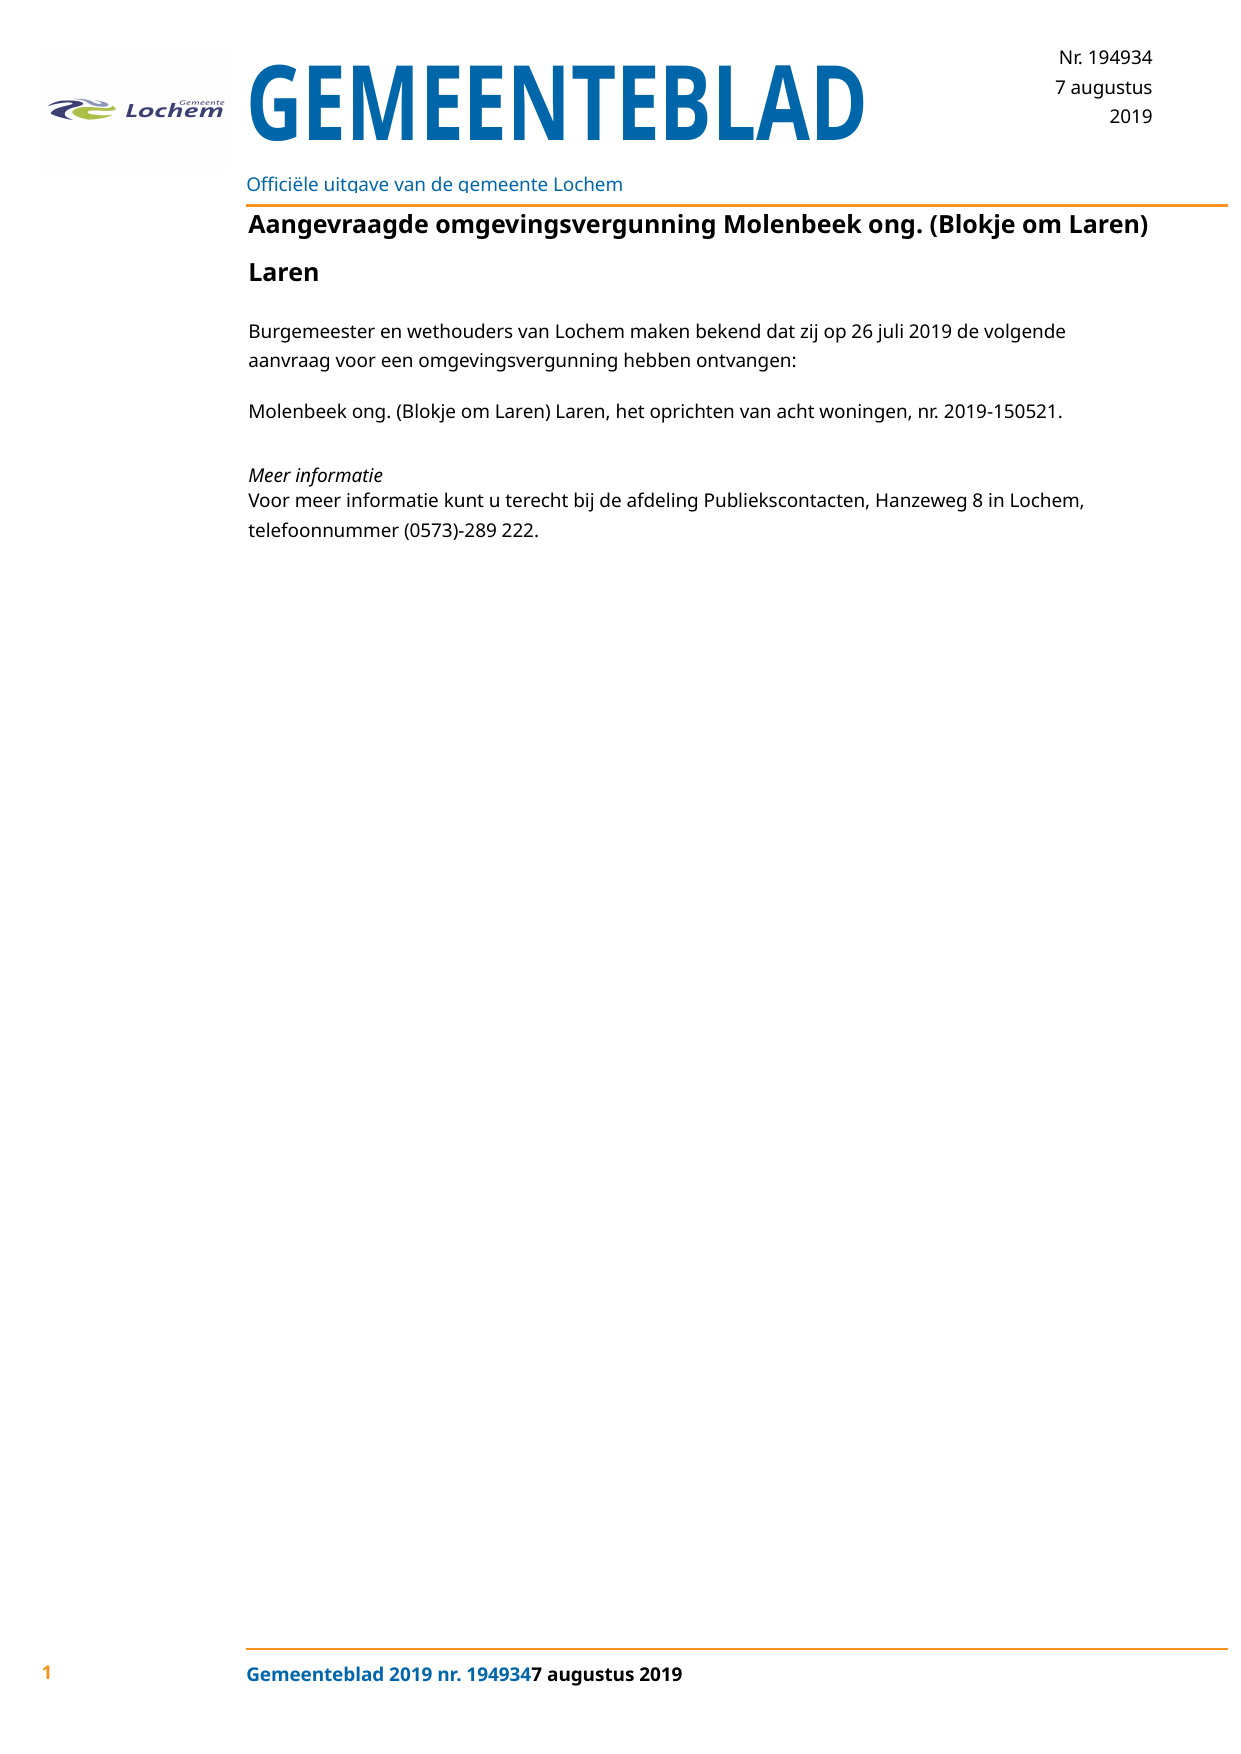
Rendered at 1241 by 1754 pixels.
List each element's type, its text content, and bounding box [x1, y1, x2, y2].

text Meer informatie [248, 462, 1152, 488]
text Aangevraagde omgevingsvergunning Molenbeek ong. (Blokje om Laren) Laren [248, 207, 1152, 288]
text Burgemeester en wethouders van Lochem maken bekend dat zij op 26 juli 2019 de volgende aanvraag voor een omgevingsvergunning hebben ontvangen: [248, 318, 1152, 373]
picture [41, 47, 231, 172]
text Molenbeek ong. (Blokje om Laren) Laren, het oprichten van acht woningen, nr. 2019-150521. [248, 398, 1152, 424]
text Voor meer informatie kunt u terecht bij de afdeling Publiekscontacten, Hanzeweg 8 in Lochem, telefoonnummer (0573)-289 222. [248, 488, 1152, 543]
